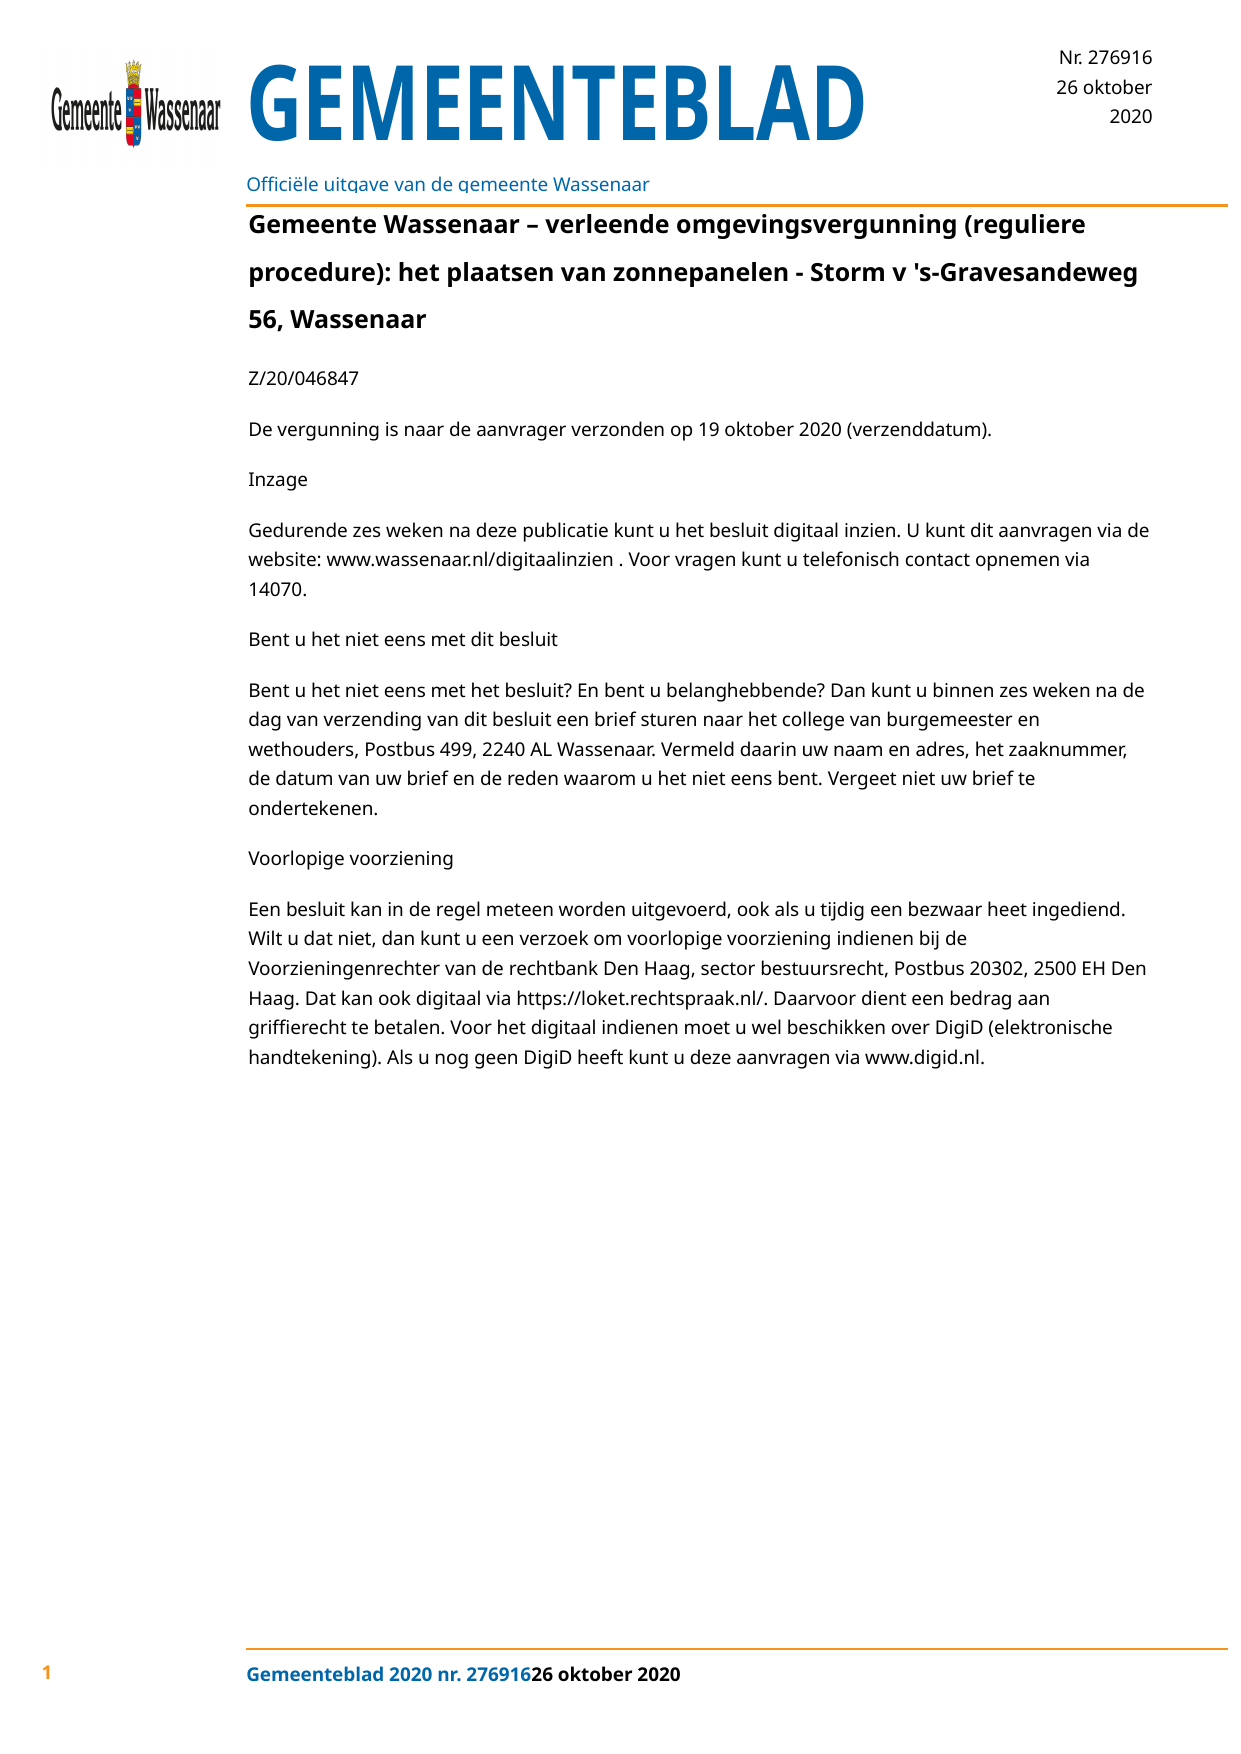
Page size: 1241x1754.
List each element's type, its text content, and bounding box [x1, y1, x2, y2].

text Voorlopige voorziening [248, 846, 1152, 871]
picture [41, 47, 231, 172]
text Gemeente Wassenaar – verleende omgevingsvergunning (reguliere procedure): het plaatsen van zonnepanelen - Storm v 's-Gravesandeweg 56, Wassenaar [248, 207, 1152, 336]
text Inzage [248, 466, 1152, 492]
text Bent u het niet eens met het besluit? En bent u belanghebbende? Dan kunt u binnen zes weken na de dag van verzending van dit besluit een brief sturen naar het college van burgemeester en wethouders, Postbus 499, 2240 AL Wassenaar. Vermeld daarin uw naam en adres, het zaaknummer, de datum van uw brief en de reden waarom u het niet eens bent. Vergeet niet uw brief te ondertekenen. [248, 677, 1152, 821]
text Z/20/046847 [248, 366, 1152, 391]
text De vergunning is naar de aanvrager verzonden op 19 oktober 2020 (verzenddatum). [248, 416, 1152, 442]
text Bent u het niet eens met dit besluit [248, 626, 1152, 652]
text Gedurende zes weken na deze publicatie kunt u het besluit digitaal inzien. U kunt dit aanvragen via de website: www.wassenaar.nl/digitaalinzien . Voor vragen kunt u telefonisch contact opnemen via 14070. [248, 517, 1152, 602]
text Een besluit kan in de regel meteen worden uitgevoerd, ook als u tijdig een bezwaar heet ingediend. Wilt u dat niet, dan kunt u een verzoek om voorlopige voorziening indienen bij de Voorzieningenrechter van de rechtbank Den Haag, sector bestuursrecht, Postbus 20302, 2500 EH Den Haag. Dat kan ook digitaal via https://loket.rechtspraak.nl/. Daarvoor dient een bedrag aan griffierecht te betalen. Voor het digitaal indienen moet u wel beschikken over DigiD (elektronische handtekening). Als u nog geen DigiD heeft kunt u deze aanvragen via www.digid.nl. [248, 896, 1152, 1069]
